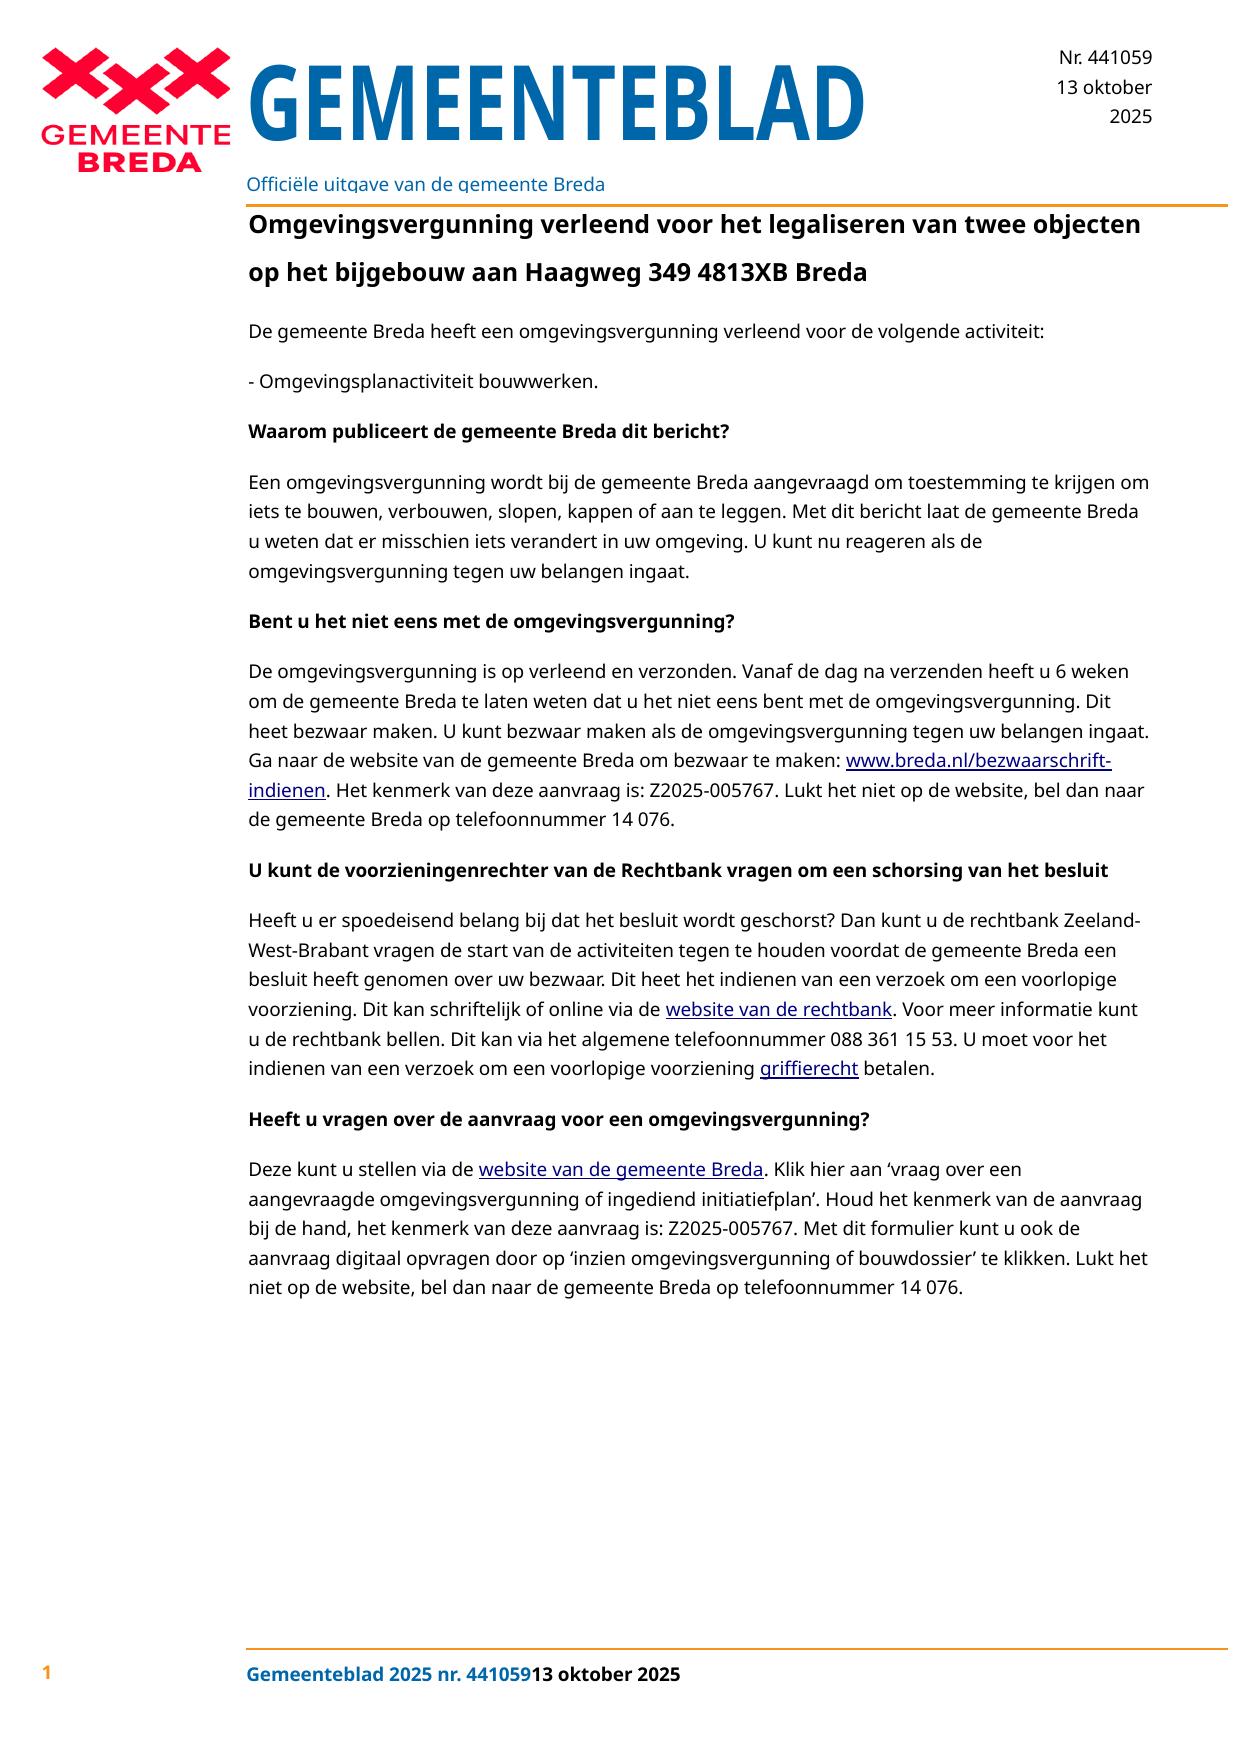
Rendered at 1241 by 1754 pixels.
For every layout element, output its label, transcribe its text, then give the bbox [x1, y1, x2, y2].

text - Omgevingsplanactiviteit bouwwerken. [248, 368, 1152, 394]
text Bent u het niet eens met de omgevingsvergunning? [248, 608, 1152, 634]
text De omgevingsvergunning is op verleend en verzonden. Vanaf de dag na verzenden heeft u 6 weken om de gemeente Breda te laten weten dat u het niet eens bent met de omgevingsvergunning. Dit heet bezwaar maken. U kunt bezwaar maken als de omgevingsvergunning tegen uw belangen ingaat. Ga naar de website van de gemeente Breda om bezwaar te maken: www.breda.nl/bezwaarschrift-indienen. Het kenmerk van deze aanvraag is: Z2025-005767. Lukt het niet op de website, bel dan naar de gemeente Breda op telefoonnummer 14 076. [248, 659, 1152, 832]
text Heeft u vragen over de aanvraag voor een omgevingsvergunning? [248, 1106, 1152, 1132]
text De gemeente Breda heeft een omgevingsvergunning verleend voor de volgende activiteit: [248, 318, 1152, 344]
text U kunt de voorzieningenrechter van de Rechtbank vragen om een schorsing van het besluit [248, 857, 1152, 883]
text Omgevingsvergunning verleend voor het legaliseren van twee objecten op het bijgebouw aan Haagweg 349 4813XB Breda [248, 207, 1152, 288]
text Een omgevingsvergunning wordt bij de gemeente Breda aangevraagd om toestemming te krijgen om iets te bouwen, verbouwen, slopen, kappen of aan te leggen. Met dit bericht laat de gemeente Breda u weten dat er misschien iets verandert in uw omgeving. U kunt nu reageren als de omgevingsvergunning tegen uw belangen ingaat. [248, 469, 1152, 584]
text Waarom publiceert de gemeente Breda dit bericht? [248, 419, 1152, 444]
text Deze kunt u stellen via de website van de gemeente Breda. Klik hier aan ‘vraag over een aangevraagde omgevingsvergunning of ingediend initiatiefplan’. Houd het kenmerk van de aanvraag bij de hand, het kenmerk van deze aanvraag is: Z2025-005767. Met dit formulier kunt u ook de aanvraag digitaal opvragen door op ‘inzien omgevingsvergunning of bouwdossier’ te klikken. Lukt het niet op de website, bel dan naar de gemeente Breda op telefoonnummer 14 076. [248, 1156, 1152, 1300]
text Heeft u er spoedeisend belang bij dat het besluit wordt geschorst? Dan kunt u de rechtbank Zeeland-West-Brabant vragen de start van de activiteiten tegen te houden voordat de gemeente Breda een besluit heeft genomen over uw bezwaar. Dit heet het indienen van een verzoek om een voorlopige voorziening. Dit kan schriftelijk of online via de website van de rechtbank. Voor meer informatie kunt u de rechtbank bellen. Dit kan via het algemene telefoonnummer 088 361 15 53. U moet voor het indienen van een verzoek om een voorlopige voorziening griffierecht betalen. [248, 907, 1152, 1081]
picture [41, 47, 231, 172]
